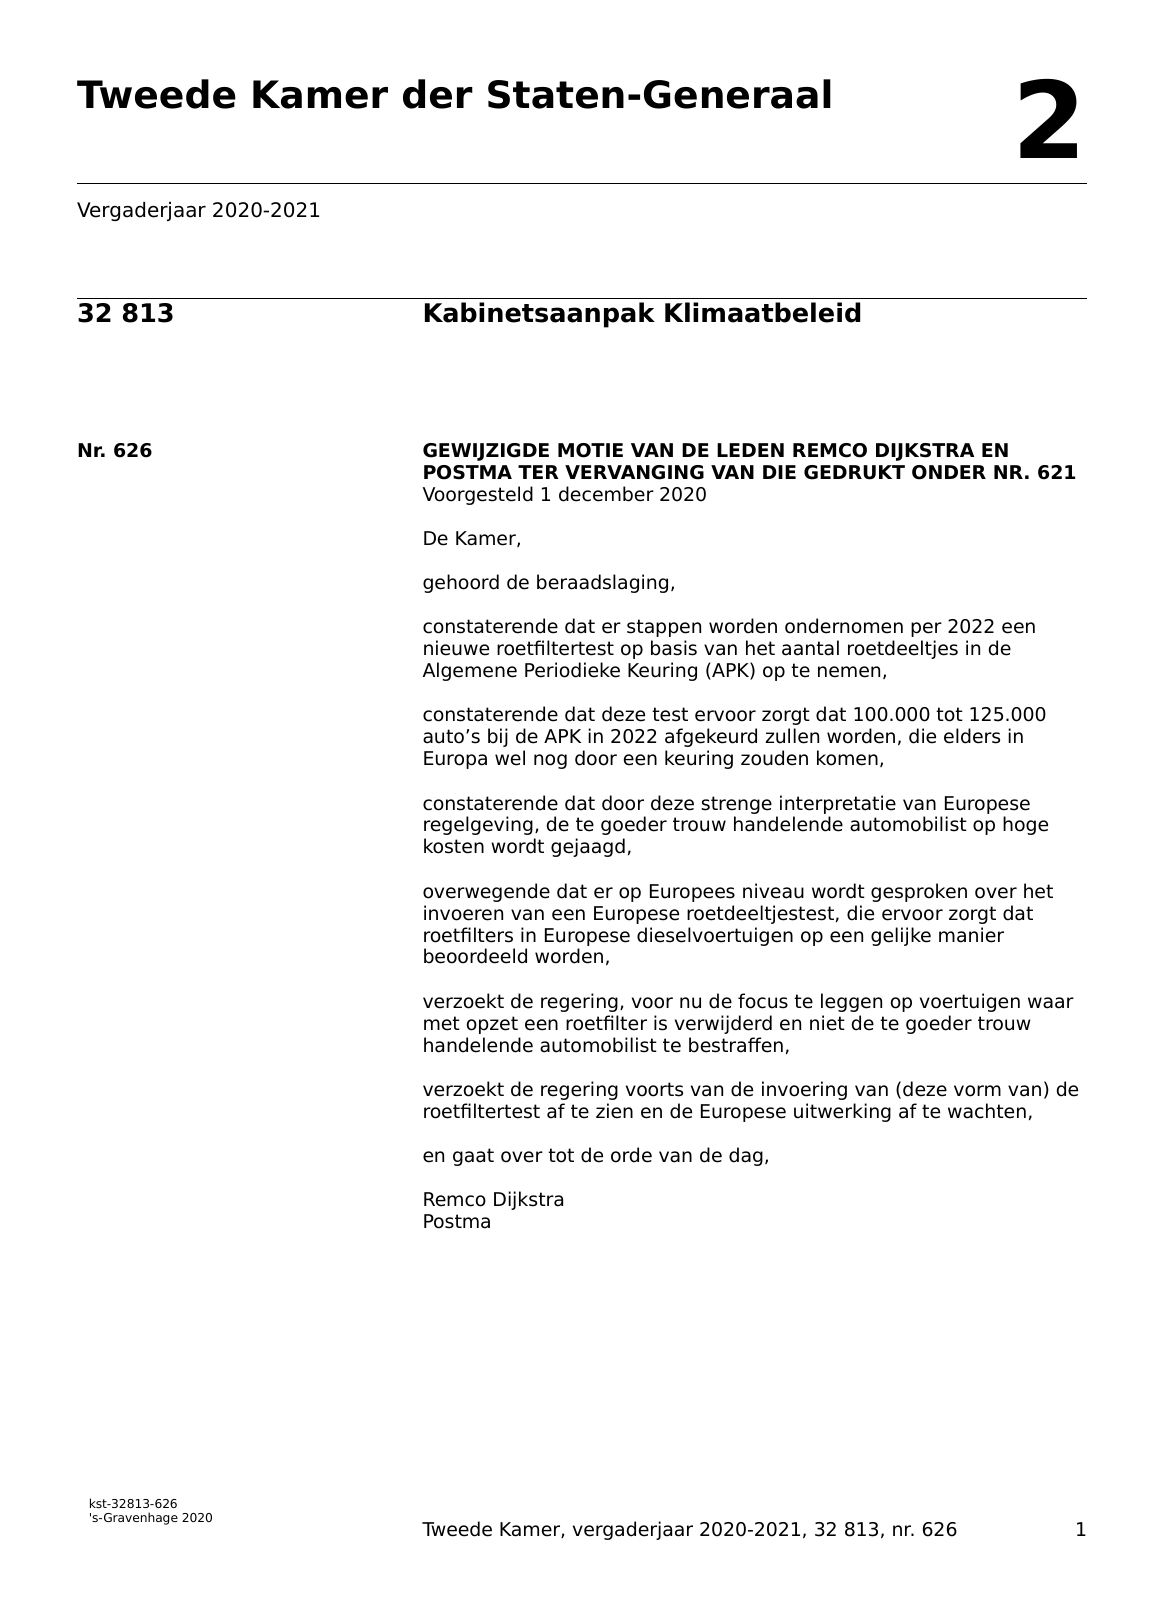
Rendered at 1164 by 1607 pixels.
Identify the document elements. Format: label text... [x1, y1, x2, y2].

subtitle 32 813 Kabinetsaanpak Klimaatbeleid [77, 299, 1087, 329]
subtitle Nr. 626 GEWIJZIGDE MOTIE VAN DE LEDEN REMCO DIJKSTRA EN POSTMA TER VERVANGING VAN DIE GEDRUKT ONDER NR. 621 [77, 440, 1087, 484]
text verzoekt de regering voorts van de invoering van (deze vorm van) de roetfiltertest af te zien en de Europese uitwerking af te wachten, [422, 1079, 1087, 1123]
text kst-32813-626 [88, 1497, 323, 1511]
table_header 2 [886, 59, 1087, 183]
text constaterende dat door deze strenge interpretatie van Europese regelgeving, de te goeder trouw handelende automobilist op hoge kosten wordt gejaagd, [422, 792, 1087, 858]
text verzoekt de regering, voor nu de focus te leggen op voertuigen waar met opzet een roetfilter is verwijderd en niet de te goeder trouw handelende automobilist te bestraffen, [422, 991, 1087, 1057]
text 's-Gravenhage 2020 [88, 1511, 323, 1525]
text gehoord de beraadslaging, [422, 572, 1087, 594]
text Voorgesteld 1 december 2020 [422, 484, 1087, 506]
text overwegende dat er op Europees niveau wordt gesproken over het invoeren van een Europese roetdeeltjestest, die ervoor zorgt dat roetfilters in Europese dieselvoertuigen op een gelijke manier beoordeeld worden, [422, 881, 1087, 968]
text constaterende dat er stappen worden ondernomen per 2022 een nieuwe roetfiltertest op basis van het aantal roetdeeltjes in de Algemene Periodieke Keuring (APK) op te nemen, [422, 616, 1087, 682]
text Remco Dijkstra [422, 1189, 1087, 1211]
text en gaat over tot de orde van de dag, [422, 1145, 1087, 1167]
text Postma [422, 1211, 1087, 1233]
table_cell Vergaderjaar 2020-2021 [77, 184, 1087, 298]
text De Kamer, [422, 528, 1087, 550]
text constaterende dat deze test ervoor zorgt dat 100.000 tot 125.000 auto’s bij de APK in 2022 afgekeurd zullen worden, die elders in Europa wel nog door een keuring zouden komen, [422, 704, 1087, 770]
table_header Tweede Kamer der Staten-Generaal [77, 59, 886, 183]
